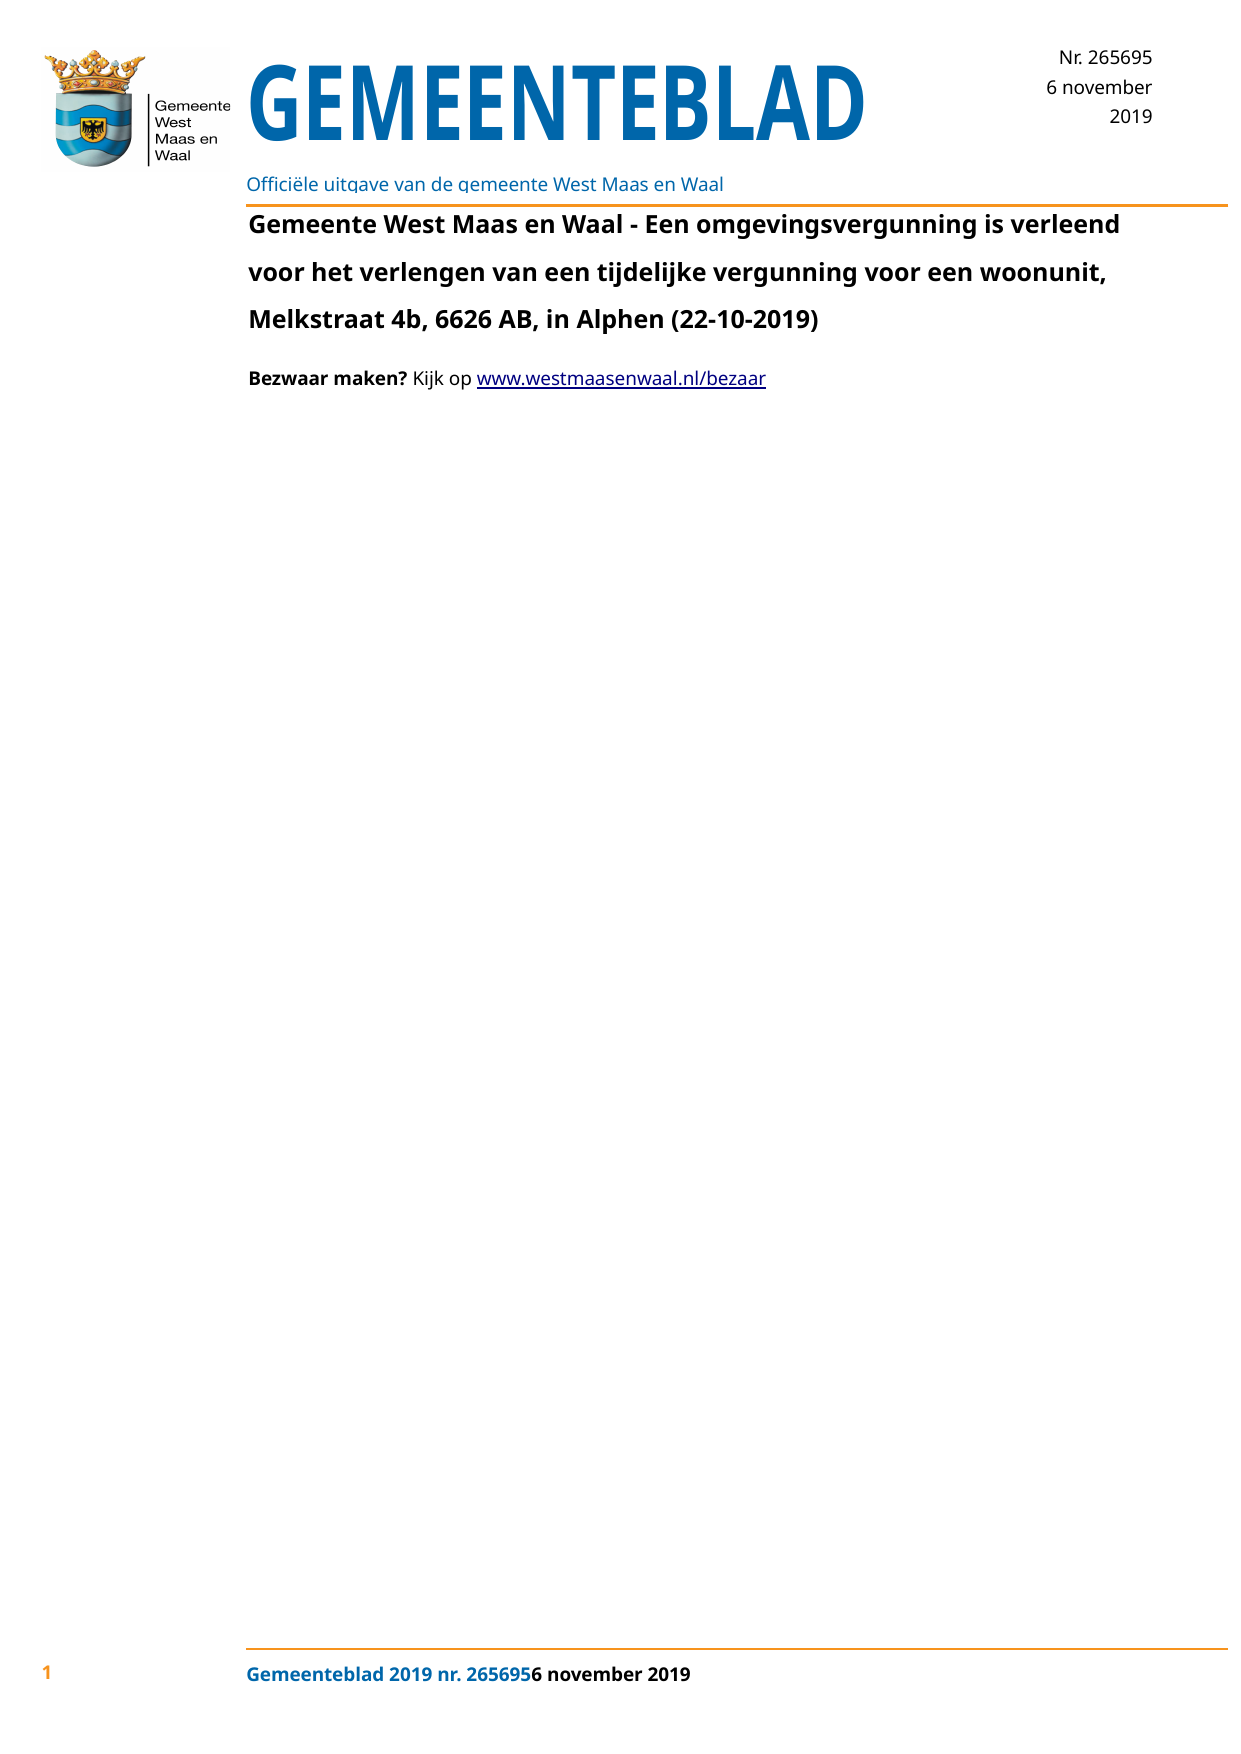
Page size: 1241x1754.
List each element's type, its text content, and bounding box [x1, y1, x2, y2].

text Gemeente West Maas en Waal - Een omgevingsvergunning is verleend voor het verlengen van een tijdelijke vergunning voor een woonunit, Melkstraat 4b, 6626 AB, in Alphen (22-10-2019) [248, 207, 1152, 336]
text Bezwaar maken? Kijk op www.westmaasenwaal.nl/bezaar [248, 366, 1152, 391]
picture [41, 47, 231, 172]
